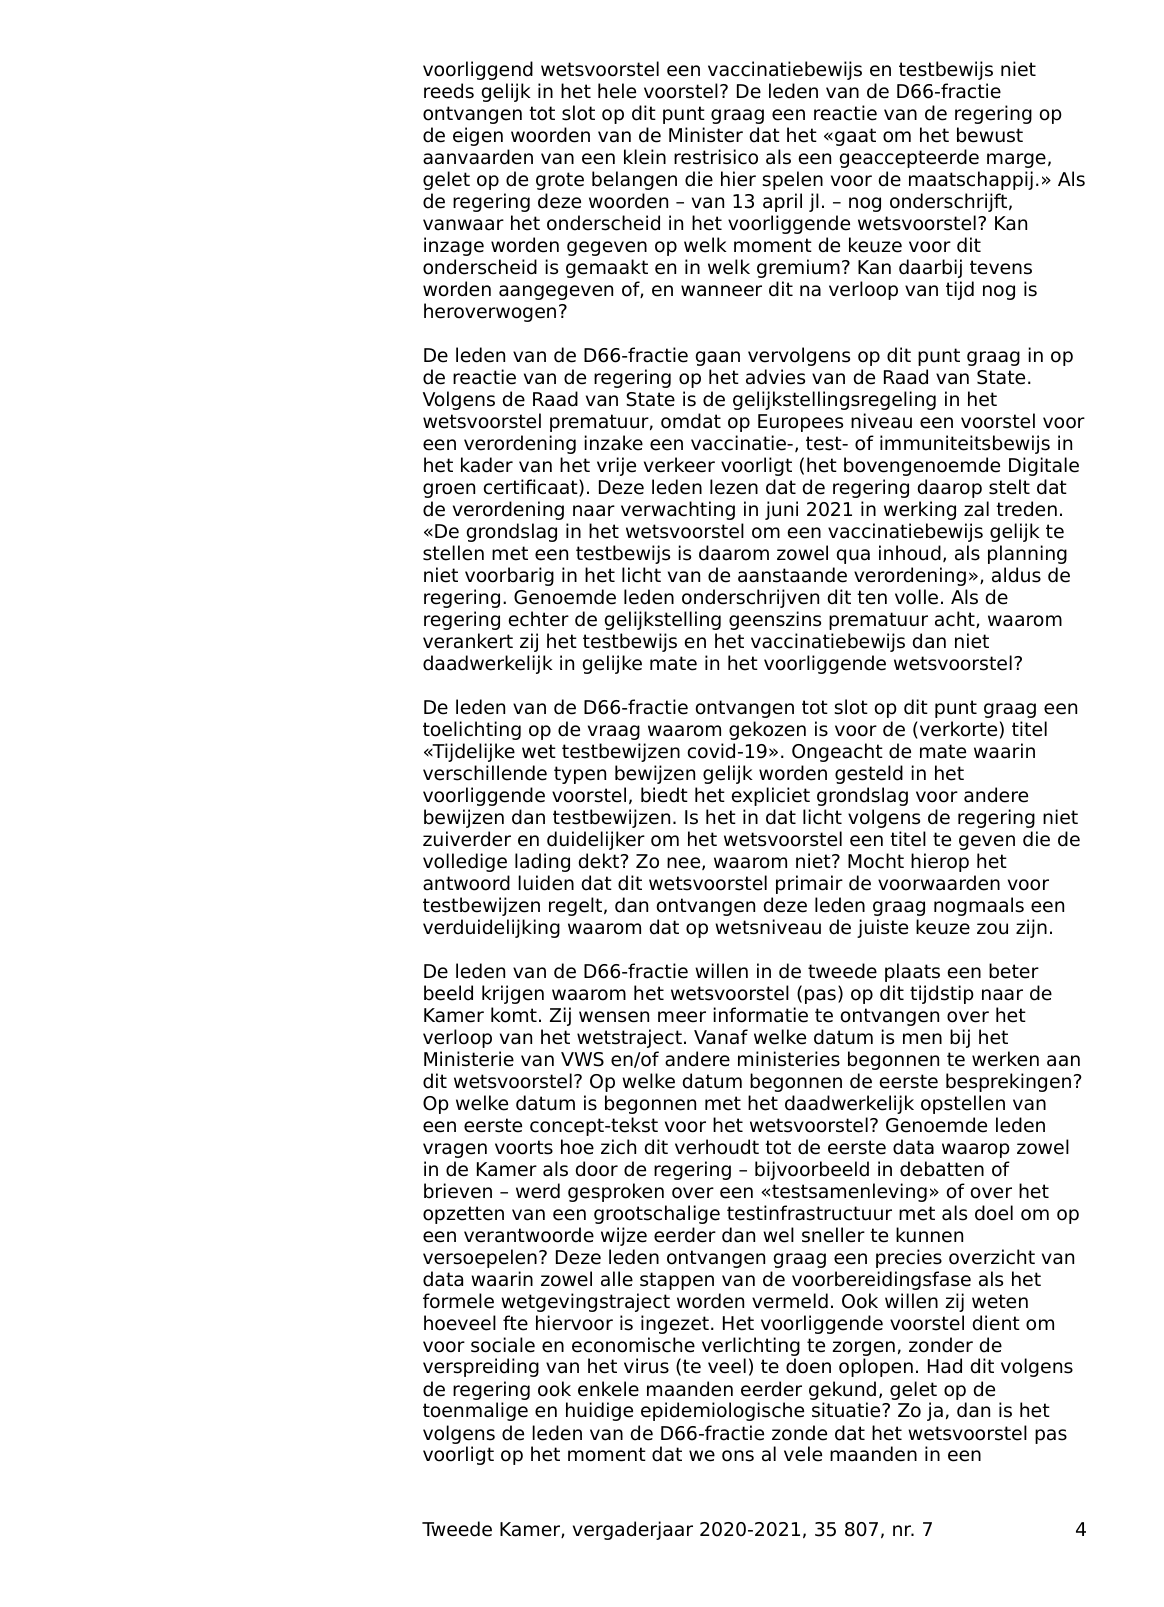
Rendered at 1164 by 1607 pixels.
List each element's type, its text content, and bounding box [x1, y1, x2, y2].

text voorliggend wetsvoorstel een vaccinatiebewijs en testbewijs niet reeds gelijk in het hele voorstel? De leden van de D66-fractie ontvangen tot slot op dit punt graag een reactie van de regering op de eigen woorden van de Minister dat het «gaat om het bewust aanvaarden van een klein restrisico als een geaccepteerde marge, gelet op de grote belangen die hier spelen voor de maatschappij.» Als de regering deze woorden – van 13 april jl. – nog onderschrijft, vanwaar het onderscheid in het voorliggende wetsvoorstel? Kan inzage worden gegeven op welk moment de keuze voor dit onderscheid is gemaakt en in welk gremium? Kan daarbij tevens worden aangegeven of, en wanneer dit na verloop van tijd nog is heroverwogen? [422, 59, 1087, 323]
text De leden van de D66-fractie ontvangen tot slot op dit punt graag een toelichting op de vraag waarom gekozen is voor de (verkorte) titel «Tijdelijke wet testbewijzen covid-19». Ongeacht de mate waarin verschillende typen bewijzen gelijk worden gesteld in het voorliggende voorstel, biedt het expliciet grondslag voor andere bewijzen dan testbewijzen. Is het in dat licht volgens de regering niet zuiverder en duidelijker om het wetsvoorstel een titel te geven die de volledige lading dekt? Zo nee, waarom niet? Mocht hierop het antwoord luiden dat dit wetsvoorstel primair de voorwaarden voor testbewijzen regelt, dan ontvangen deze leden graag nogmaals een verduidelijking waarom dat op wetsniveau de juiste keuze zou zijn. [422, 697, 1087, 939]
text De leden van de D66-fractie willen in de tweede plaats een beter beeld krijgen waarom het wetsvoorstel (pas) op dit tijdstip naar de Kamer komt. Zij wensen meer informatie te ontvangen over het verloop van het wetstraject. Vanaf welke datum is men bij het Ministerie van VWS en/of andere ministeries begonnen te werken aan dit wetsvoorstel? Op welke datum begonnen de eerste besprekingen? Op welke datum is begonnen met het daadwerkelijk opstellen van een eerste concept-tekst voor het wetsvoorstel? Genoemde leden vragen voorts hoe zich dit verhoudt tot de eerste data waarop zowel in de Kamer als door de regering – bijvoorbeeld in debatten of brieven – werd gesproken over een «testsamenleving» of over het opzetten van een grootschalige testinfrastructuur met als doel om op een verantwoorde wijze eerder dan wel sneller te kunnen versoepelen? Deze leden ontvangen graag een precies overzicht van data waarin zowel alle stappen van de voorbereidingsfase als het formele wetgevingstraject worden vermeld. Ook willen zij weten hoeveel fte hiervoor is ingezet. Het voorliggende voorstel dient om voor sociale en economische verlichting te zorgen, zonder de verspreiding van het virus (te veel) te doen oplopen. Had dit volgens de regering ook enkele maanden eerder gekund, gelet op de toenmalige en huidige epidemiologische situatie? Zo ja, dan is het volgens de leden van de D66-fractie zonde dat het wetsvoorstel pas voorligt op het moment dat we ons al vele maanden in een [422, 961, 1087, 1466]
text De leden van de D66-fractie gaan vervolgens op dit punt graag in op de reactie van de regering op het advies van de Raad van State. Volgens de Raad van State is de gelijkstellingsregeling in het wetsvoorstel prematuur, omdat op Europees niveau een voorstel voor een verordening inzake een vaccinatie-, test- of immuniteitsbewijs in het kader van het vrije verkeer voorligt (het bovengenoemde Digitale groen certificaat). Deze leden lezen dat de regering daarop stelt dat de verordening naar verwachting in juni 2021 in werking zal treden. «De grondslag in het wetsvoorstel om een vaccinatiebewijs gelijk te stellen met een testbewijs is daarom zowel qua inhoud, als planning niet voorbarig in het licht van de aanstaande verordening», aldus de regering. Genoemde leden onderschrijven dit ten volle. Als de regering echter de gelijkstelling geenszins prematuur acht, waarom verankert zij het testbewijs en het vaccinatiebewijs dan niet daadwerkelijk in gelijke mate in het voorliggende wetsvoorstel? [422, 345, 1087, 675]
